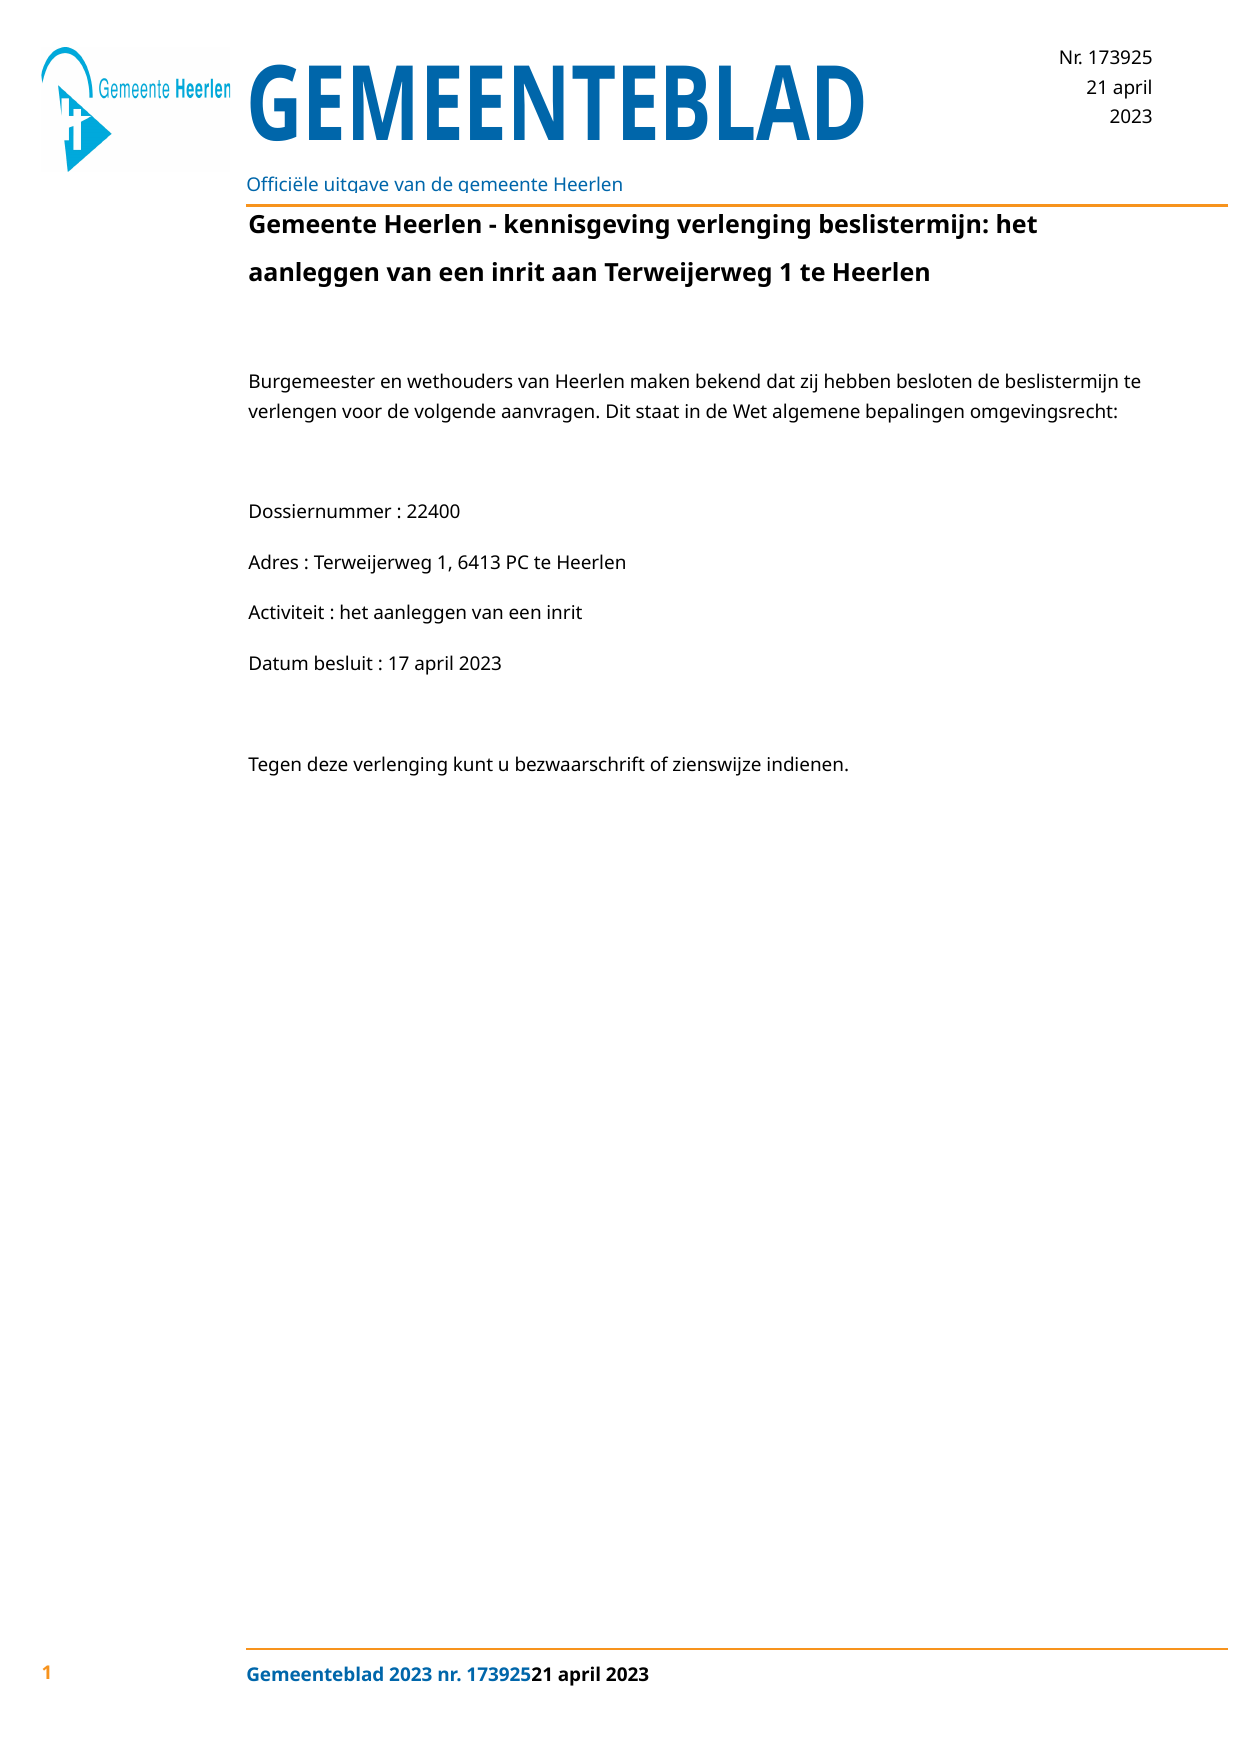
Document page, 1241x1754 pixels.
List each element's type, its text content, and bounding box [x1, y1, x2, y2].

text Datum besluit : 17 april 2023 [248, 650, 1152, 676]
text Tegen deze verlenging kunt u bezwaarschrift of zienswijze indienen. [248, 751, 1152, 777]
picture [41, 47, 59, 70]
text Gemeente Heerlen - kennisgeving verlenging beslistermijn: het aanleggen van een inrit aan Terweijerweg 1 te Heerlen [248, 207, 1152, 288]
text Burgemeester en wethouders van Heerlen maken bekend dat zij hebben besloten de beslistermijn te verlengen voor de volgende aanvragen. Dit staat in de Wet algemene bepalingen omgevingsrecht: [248, 368, 1152, 424]
text Adres : Terweijerweg 1, 6413 PC te Heerlen [248, 549, 1152, 575]
picture [41, 47, 231, 172]
text Activiteit : het aanleggen van een inrit [248, 599, 1152, 625]
text Dossiernummer : 22400 [248, 499, 1152, 524]
